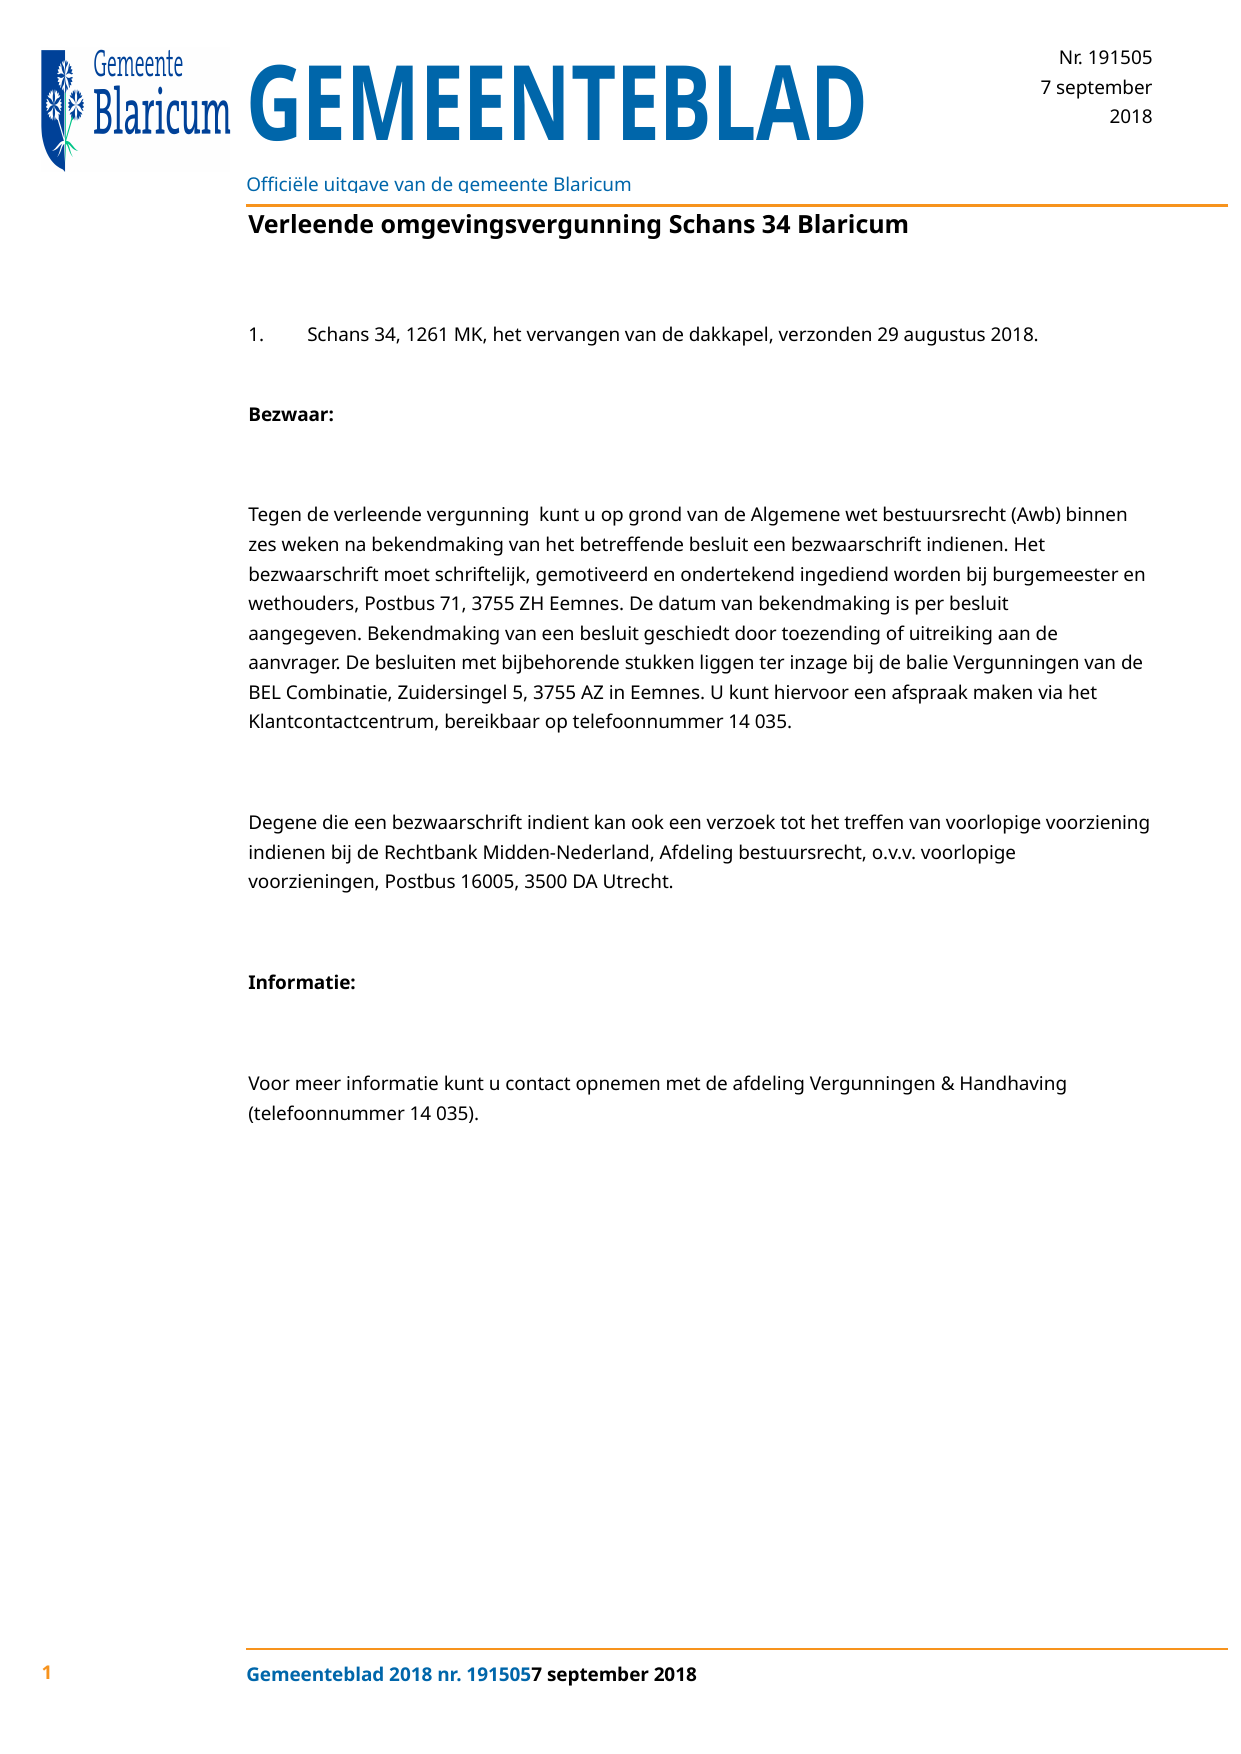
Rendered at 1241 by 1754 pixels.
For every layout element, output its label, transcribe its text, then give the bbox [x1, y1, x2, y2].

list Schans 34, 1261 MK, het vervangen van de dakkapel, verzonden 29 augustus 2018. [248, 321, 1152, 346]
text Informatie: [248, 969, 1152, 995]
text Verleende omgevingsvergunning Schans 34 Blaricum [248, 207, 1152, 241]
text Tegen de verleende vergunning kunt u op grond van de Algemene wet bestuursrecht (Awb) binnen zes weken na bekendmaking van het betreffende besluit een bezwaarschrift indienen. Het bezwaarschrift moet schriftelijk, gemotiveerd en ondertekend ingediend worden bij burgemeester en wethouders, Postbus 71, 3755 ZH Eemnes. De datum van bekendmaking is per besluit aangegeven. Bekendmaking van een besluit geschiedt door toezending of uitreiking aan de aanvrager. De besluiten met bijbehorende stukken liggen ter inzage bij de balie Vergunningen van de BEL Combinatie, Zuidersingel 5, 3755 AZ in Eemnes. U kunt hiervoor een afspraak maken via het Klantcontactcentrum, bereikbaar op telefoonnummer 14 035. [248, 502, 1152, 734]
text Voor meer informatie kunt u contact opnemen met de afdeling Vergunningen & Handhaving (telefoonnummer 14 035). [248, 1070, 1152, 1126]
text Bezwaar: [248, 401, 1152, 426]
picture [41, 47, 231, 172]
text Degene die een bezwaarschrift indient kan ook een verzoek tot het treffen van voorlopige voorziening indienen bij de Rechtbank Midden-Nederland, Afdeling bestuursrecht, o.v.v. voorlopige voorzieningen, Postbus 16005, 3500 DA Utrecht. [248, 809, 1152, 894]
